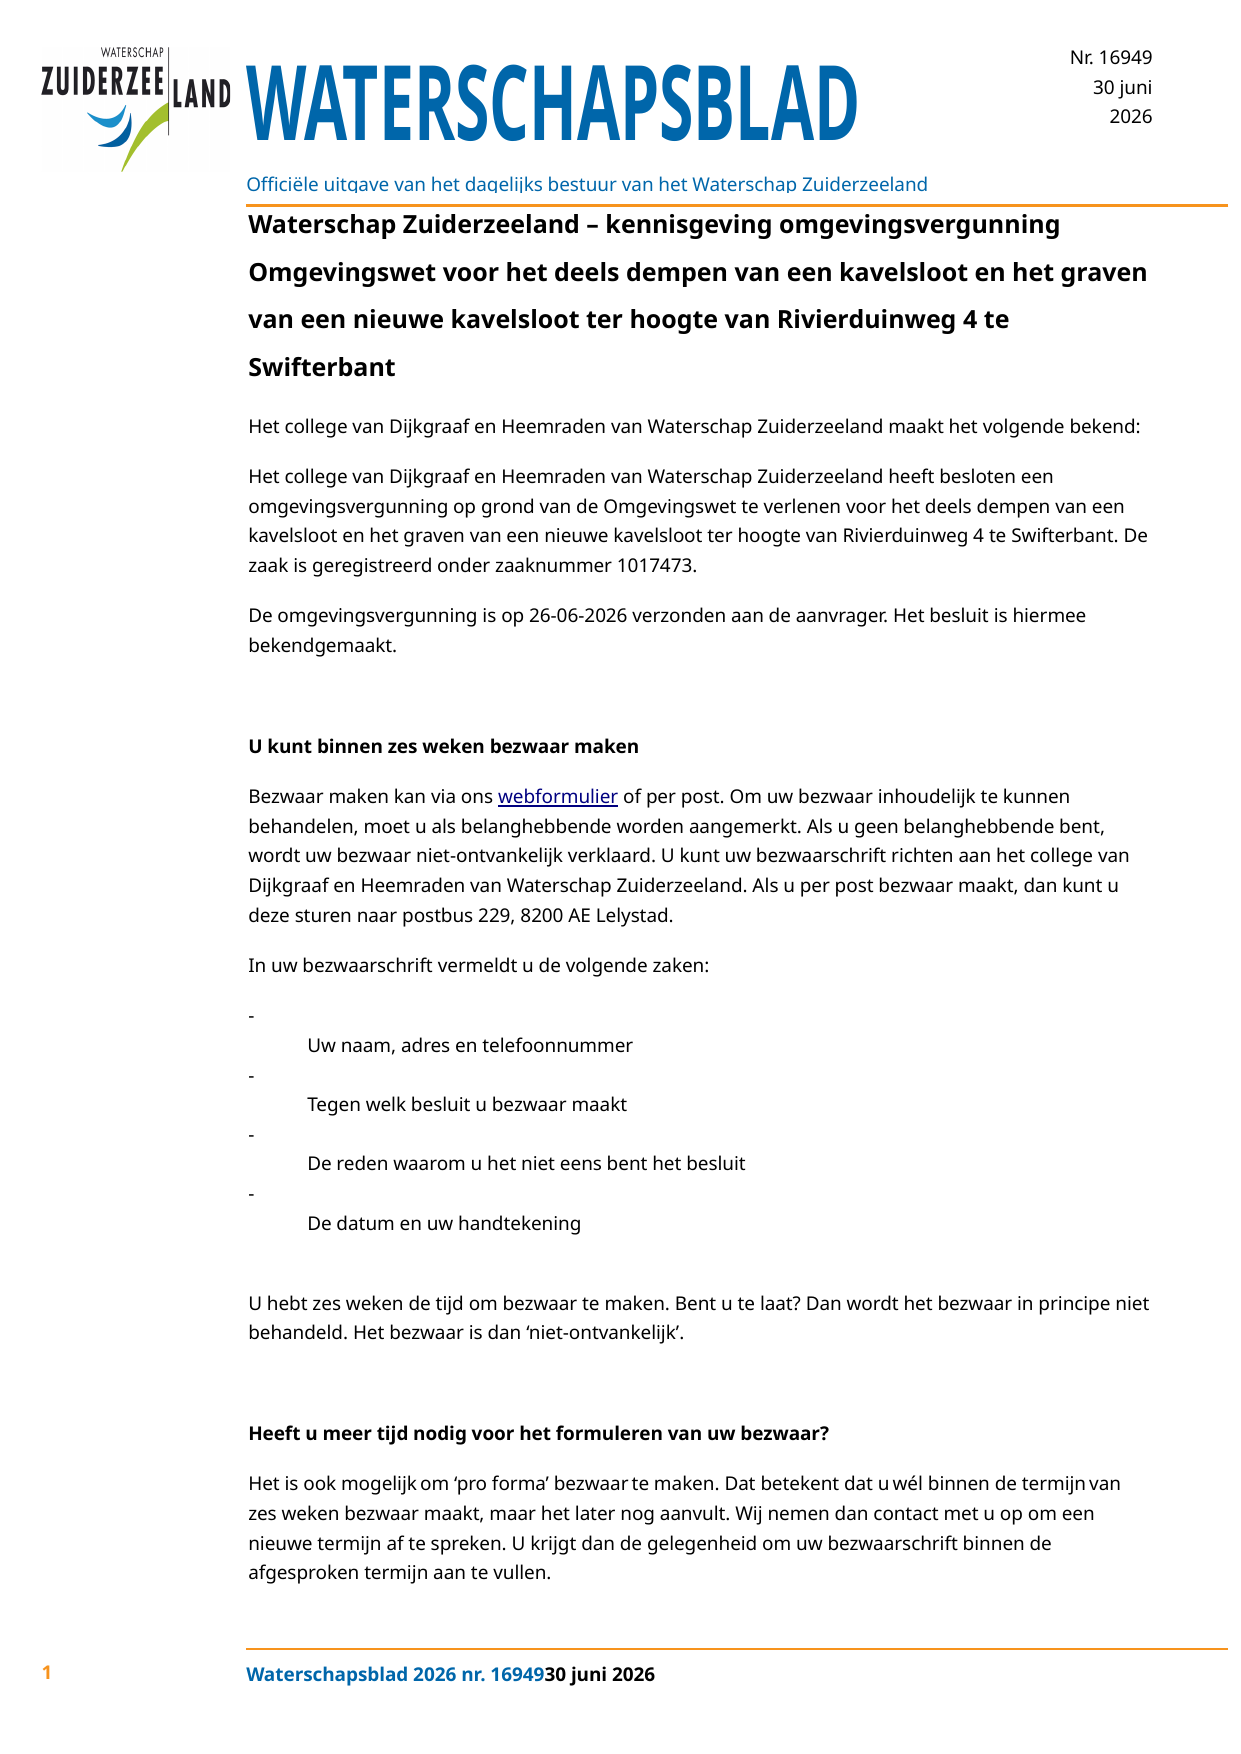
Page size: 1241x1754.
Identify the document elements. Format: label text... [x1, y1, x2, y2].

list De datum en uw handtekening [248, 1210, 1152, 1236]
text Bezwaar maken kan via ons webformulier of per post. Om uw bezwaar inhoudelijk te kunnen behandelen, moet u als belanghebbende worden aangemerkt. Als u geen belanghebbende bent, wordt uw bezwaar niet-ontvankelijk verklaard. U kunt uw bezwaarschrift richten aan het college van Dijkgraaf en Heemraden van Waterschap Zuiderzeeland. Als u per post bezwaar maakt, dan kunt u deze sturen naar postbus 229, 8200 AE Lelystad. [248, 783, 1152, 928]
text U kunt binnen zes weken bezwaar maken [248, 733, 1152, 759]
picture [41, 47, 231, 172]
text Het is ook mogelijk om ‘pro forma’ bezwaar te maken. Dat betekent dat u wél binnen de termijn van zes weken bezwaar maakt, maar het later nog aanvult. Wij nemen dan contact met u op om een nieuwe termijn af te spreken. U krijgt dan de gelegenheid om uw bezwaarschrift binnen de afgesproken termijn aan te vullen. [248, 1471, 1152, 1585]
text In uw bezwaarschrift vermeldt u de volgende zaken: [248, 952, 1152, 978]
list Uw naam, adres en telefoonnummer [248, 1032, 1152, 1058]
text Het college van Dijkgraaf en Heemraden van Waterschap Zuiderzeeland maakt het volgende bekend: [248, 413, 1152, 439]
list Tegen welk besluit u bezwaar maakt [248, 1091, 1152, 1117]
list De reden waarom u het niet eens bent het besluit [248, 1151, 1152, 1176]
text Waterschap Zuiderzeeland – kennisgeving omgevingsvergunning Omgevingswet voor het deels dempen van een kavelsloot en het graven van een nieuwe kavelsloot ter hoogte van Rivierduinweg 4 te Swifterbant [248, 207, 1152, 384]
text Het college van Dijkgraaf en Heemraden van Waterschap Zuiderzeeland heeft besloten een omgevingsvergunning op grond van de Omgevingswet te verlenen voor het deels dempen van een kavelsloot en het graven van een nieuwe kavelsloot ter hoogte van Rivierduinweg 4 te Swifterbant. De zaak is geregistreerd onder zaaknummer 1017473. [248, 463, 1152, 578]
text Heeft u meer tijd nodig voor het formuleren van uw bezwaar? [248, 1420, 1152, 1446]
text U hebt zes weken de tijd om bezwaar te maken. Bent u te laat? Dan wordt het bezwaar in principe niet behandeld. Het bezwaar is dan ‘niet-ontvankelijk’. [248, 1290, 1152, 1345]
text De omgevingsvergunning is op 26-06-2026 verzonden aan de aanvrager. Het besluit is hiermee bekendgemaakt. [248, 603, 1152, 658]
